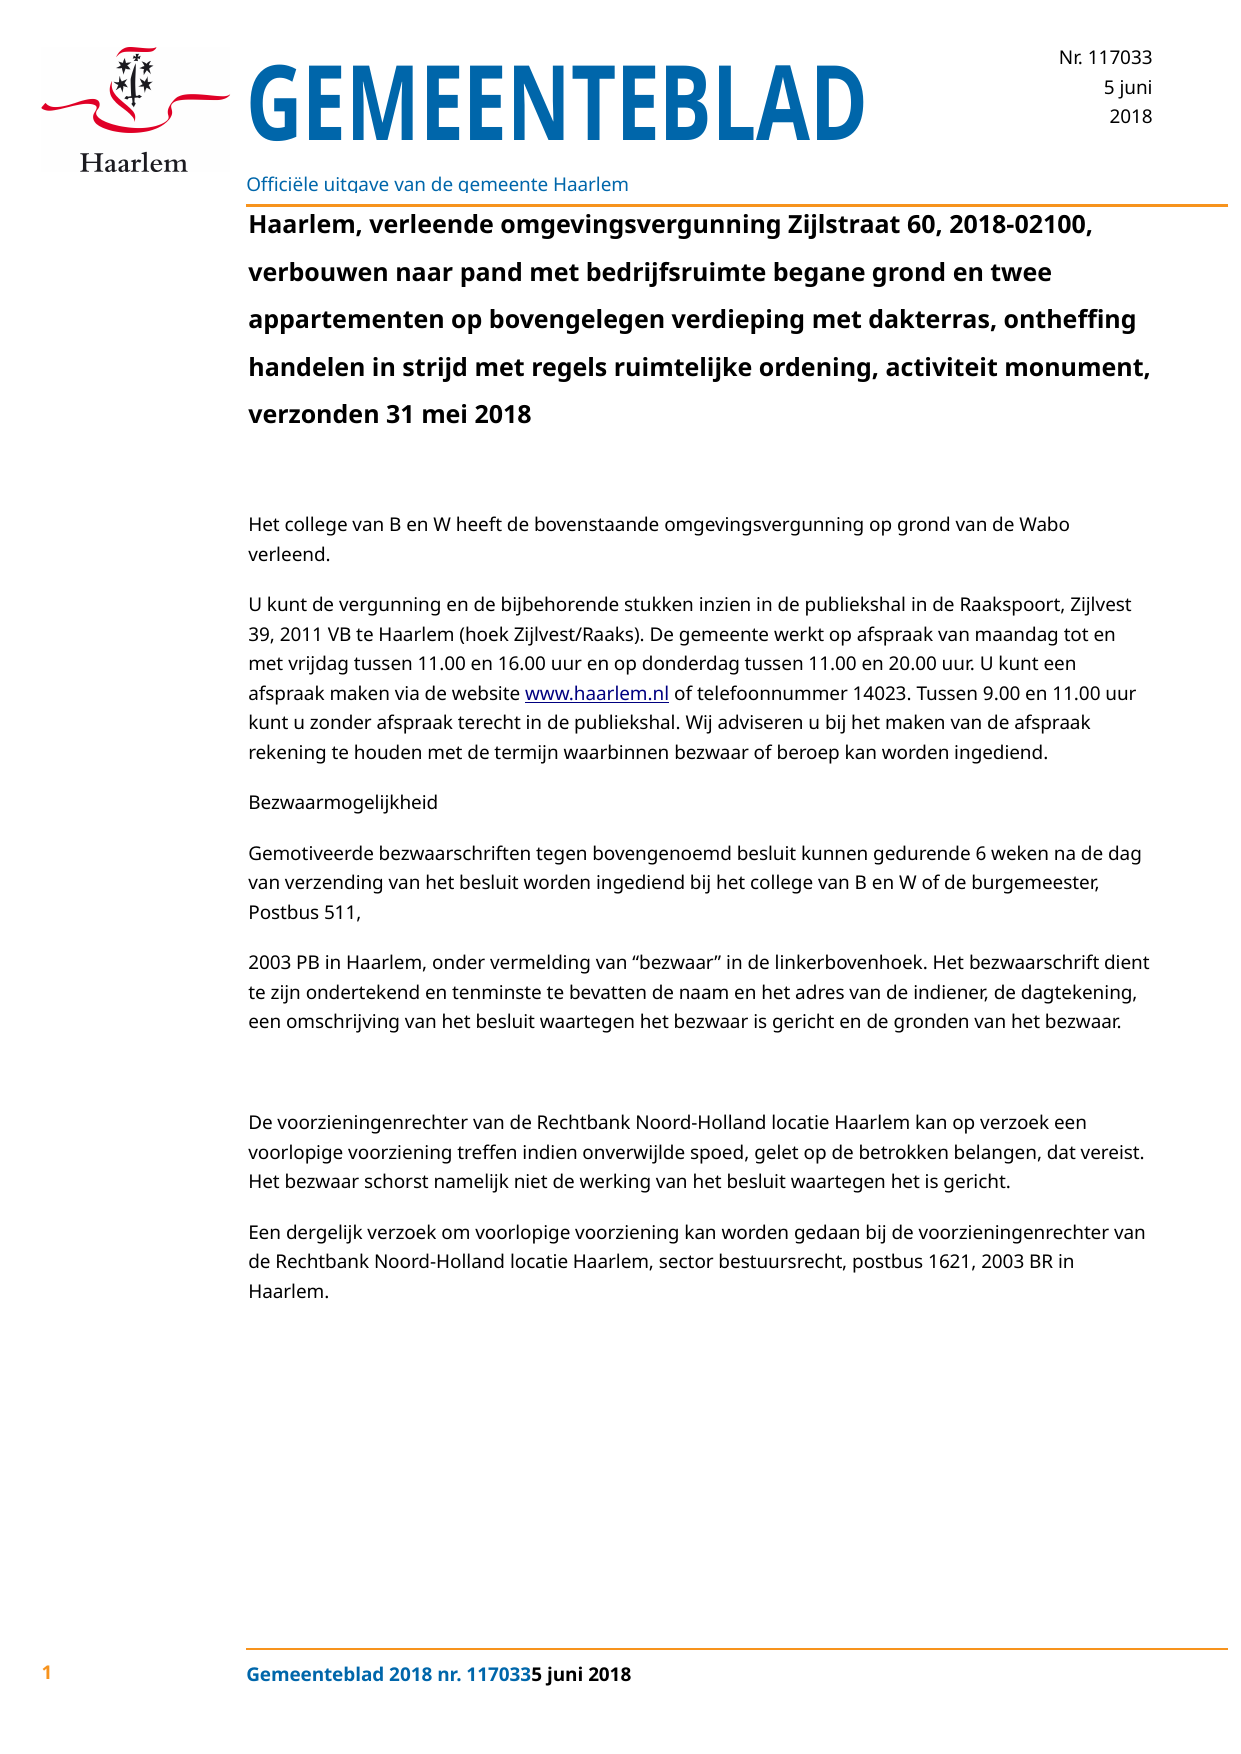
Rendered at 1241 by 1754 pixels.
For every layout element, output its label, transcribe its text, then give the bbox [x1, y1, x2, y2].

text 2003 PB in Haarlem, onder vermelding van “bezwaar” in de linkerbovenhoek. Het bezwaarschrift dient te zijn ondertekend en tenminste te bevatten de naam en het adres van de indiener, de dagtekening, een omschrijving van het besluit waartegen het bezwaar is gericht en de gronden van het bezwaar. [248, 949, 1152, 1034]
text Een dergelijk verzoek om voorlopige voorziening kan worden gedaan bij de voorzieningenrechter van de Rechtbank Noord-Holland locatie Haarlem, sector bestuursrecht, postbus 1621, 2003 BR in Haarlem. [248, 1219, 1152, 1304]
text Het college van B en W heeft de bovenstaande omgevingsvergunning op grond van de Wabo verleend. [248, 511, 1152, 566]
text De voorzieningenrechter van de Rechtbank Noord-Holland locatie Haarlem kan op verzoek een voorlopige voorziening treffen indien onverwijlde spoed, gelet op de betrokken belangen, dat vereist. Het bezwaar schorst namelijk niet de werking van het besluit waartegen het is gericht. [248, 1109, 1152, 1194]
text U kunt de vergunning en de bijbehorende stukken inzien in de publiekshal in de Raakspoort, Zijlvest 39, 2011 VB te Haarlem (hoek Zijlvest/Raaks). De gemeente werkt op afspraak van maandag tot en met vrijdag tussen 11.00 en 16.00 uur en op donderdag tussen 11.00 en 20.00 uur. U kunt een afspraak maken via de website www.haarlem.nl of telefoonnummer 14023. Tussen 9.00 en 11.00 uur kunt u zonder afspraak terecht in de publiekshal. Wij adviseren u bij het maken van de afspraak rekening te houden met de termijn waarbinnen bezwaar of beroep kan worden ingediend. [248, 591, 1152, 765]
text Haarlem, verleende omgevingsvergunning Zijlstraat 60, 2018-02100, verbouwen naar pand met bedrijfsruimte begane grond en twee appartementen op bovengelegen verdieping met dakterras, ontheffing handelen in strijd met regels ruimtelijke ordening, activiteit monument, verzonden 31 mei 2018 [248, 207, 1152, 431]
text Bezwaarmogelijkheid [248, 789, 1152, 815]
text Gemotiveerde bezwaarschriften tegen bovengenoemd besluit kunnen gedurende 6 weken na de dag van verzending van het besluit worden ingediend bij het college van B en W of de burgemeester, Postbus 511, [248, 840, 1152, 925]
picture [41, 47, 231, 172]
